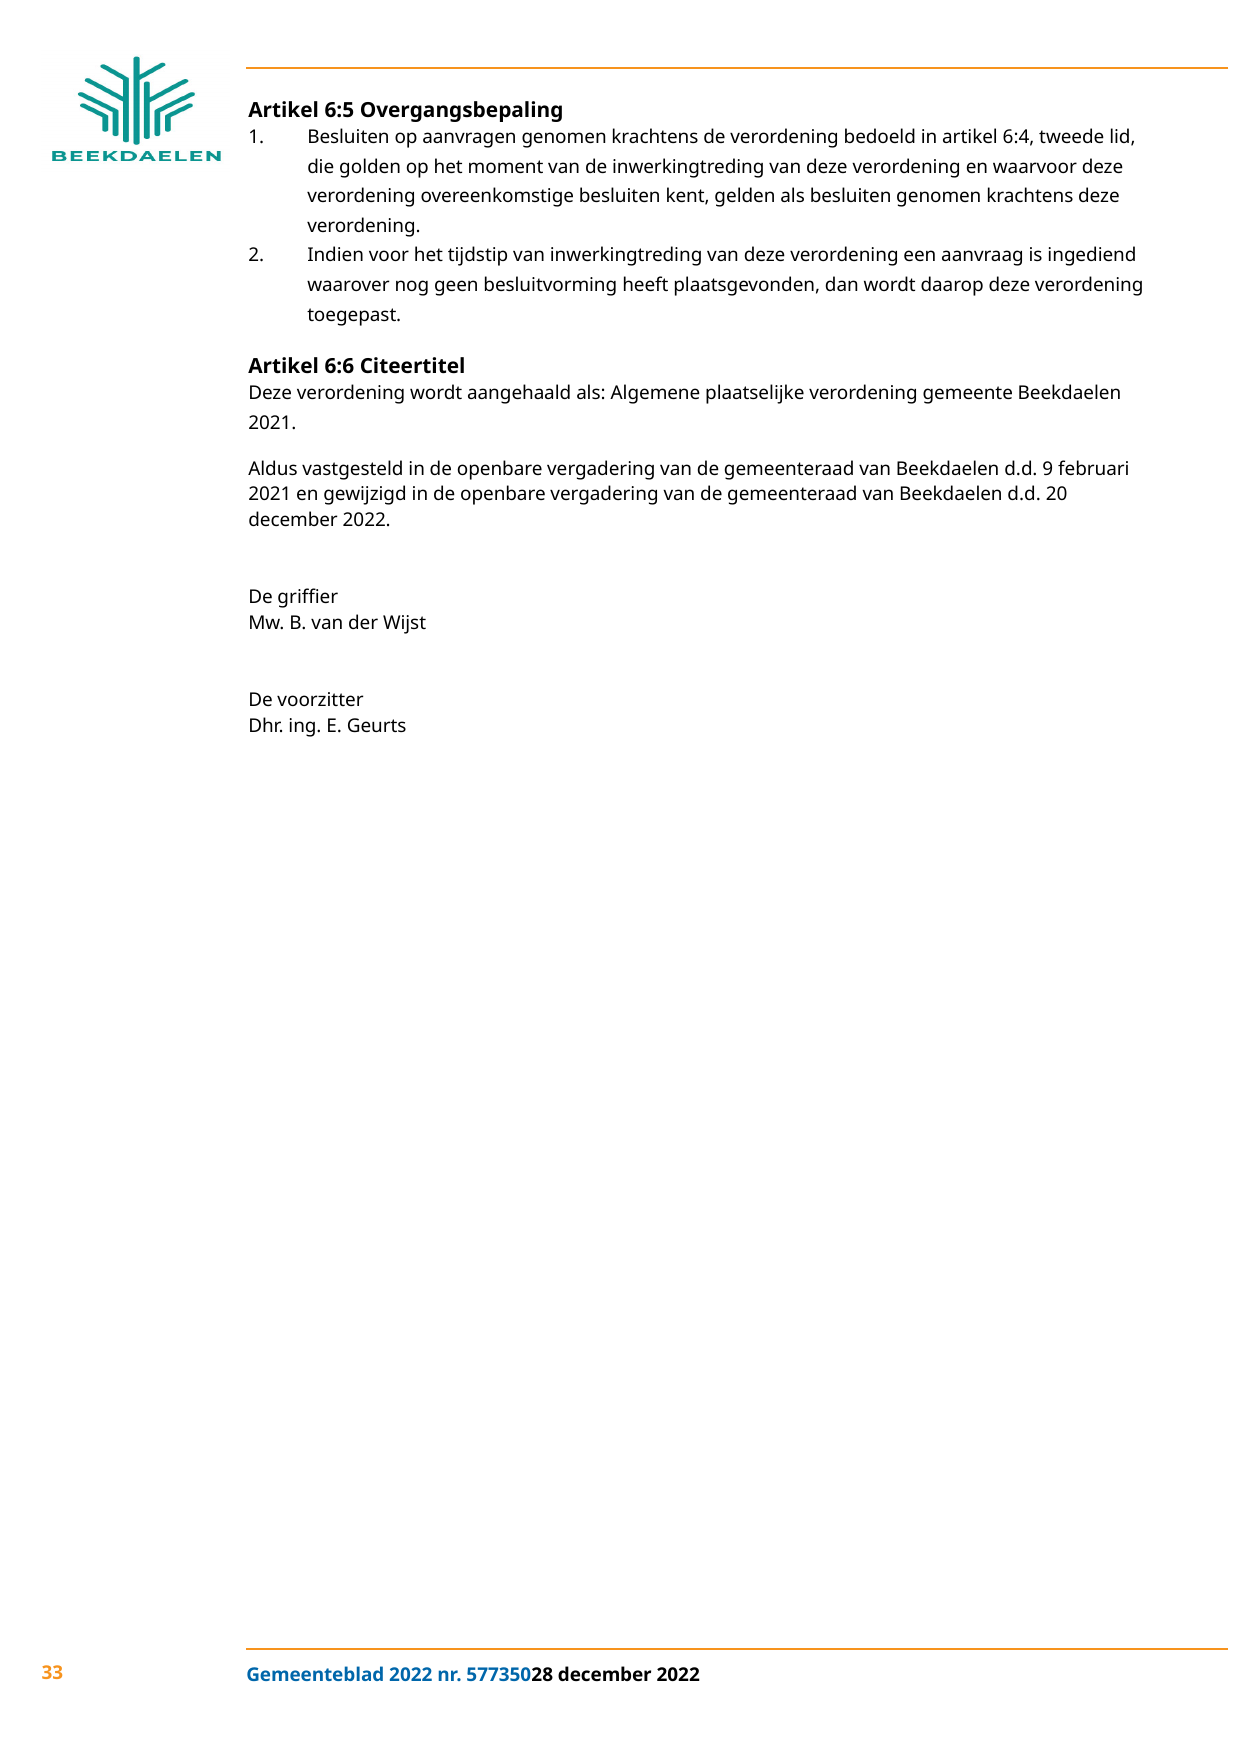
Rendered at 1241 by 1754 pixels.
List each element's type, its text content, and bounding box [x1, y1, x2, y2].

list Besluiten op aanvragen genomen krachtens de verordening bedoeld in artikel 6:4, tweede lid, die golden op het moment van de inwerkingtreding van deze verordening en waarvoor deze verordening overeenkomstige besluiten kent, gelden als besluiten genomen krachtens deze verordening. [248, 123, 1152, 238]
picture [41, 47, 231, 172]
text De voorzitter [248, 686, 1152, 712]
text De griffier [248, 583, 1152, 609]
text Deze verordening wordt aangehaald als: Algemene plaatselijke verordening gemeente Beekdaelen 2021. [248, 379, 1152, 435]
list Indien voor het tijdstip van inwerkingtreding van deze verordening een aanvraag is ingediend waarover nog geen besluitvorming heeft plaatsgevonden, dan wordt daarop deze verordening toegepast. [248, 242, 1152, 326]
text Aldus vastgesteld in de openbare vergadering van de gemeenteraad van Beekdaelen d.d. 9 februari 2021 en gewijzigd in de openbare vergadering van de gemeenteraad van Beekdaelen d.d. 20 december 2022. [248, 455, 1152, 532]
text Artikel 6:5 Overgangsbepaling [248, 95, 1152, 123]
text Artikel 6:6 Citeertitel [248, 351, 1152, 379]
text Dhr. ing. E. Geurts [248, 712, 1152, 738]
text Mw. B. van der Wijst [248, 609, 1152, 635]
